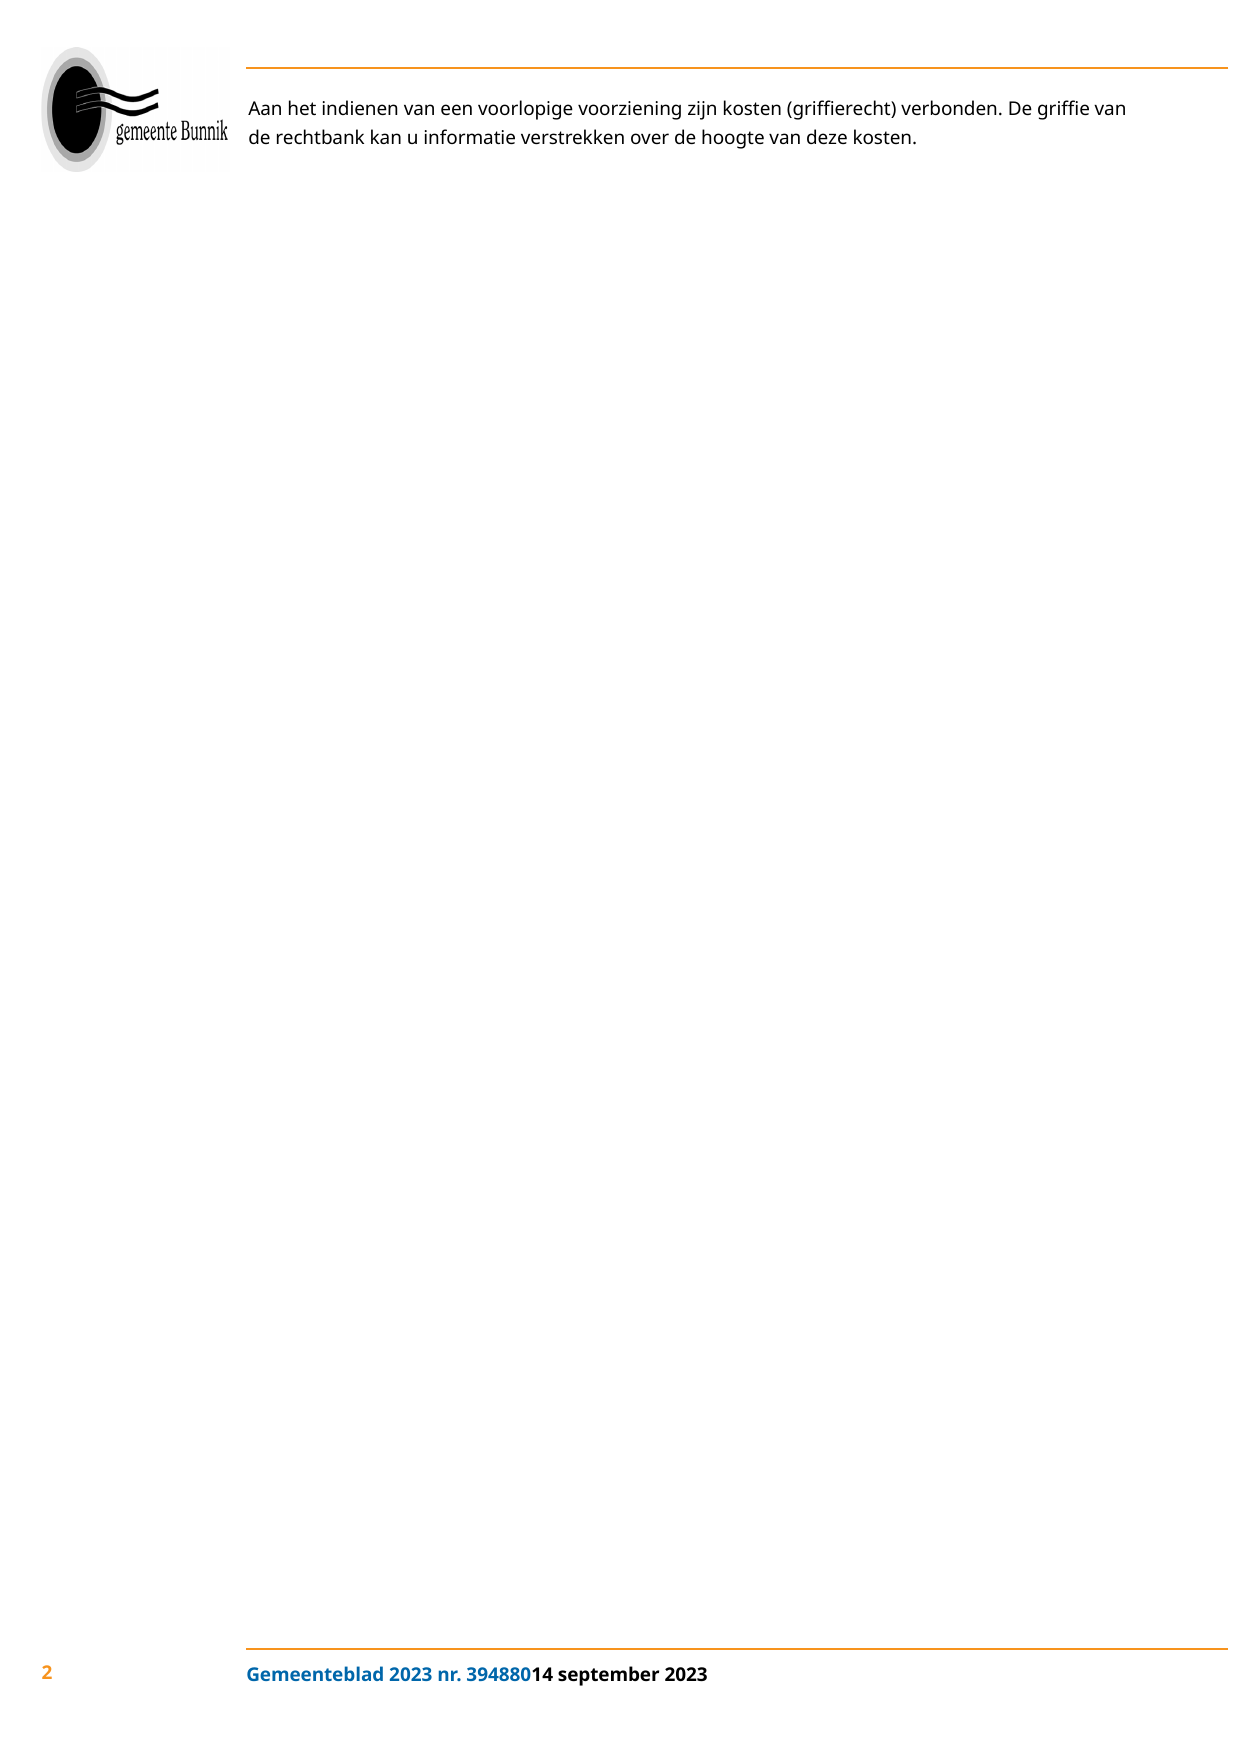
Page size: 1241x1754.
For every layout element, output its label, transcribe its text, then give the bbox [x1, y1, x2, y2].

picture [41, 47, 231, 172]
text Aan het indienen van een voorlopige voorziening zijn kosten (griffierecht) verbonden. De griffie van de rechtbank kan u informatie verstrekken over de hoogte van deze kosten. [248, 95, 1152, 150]
